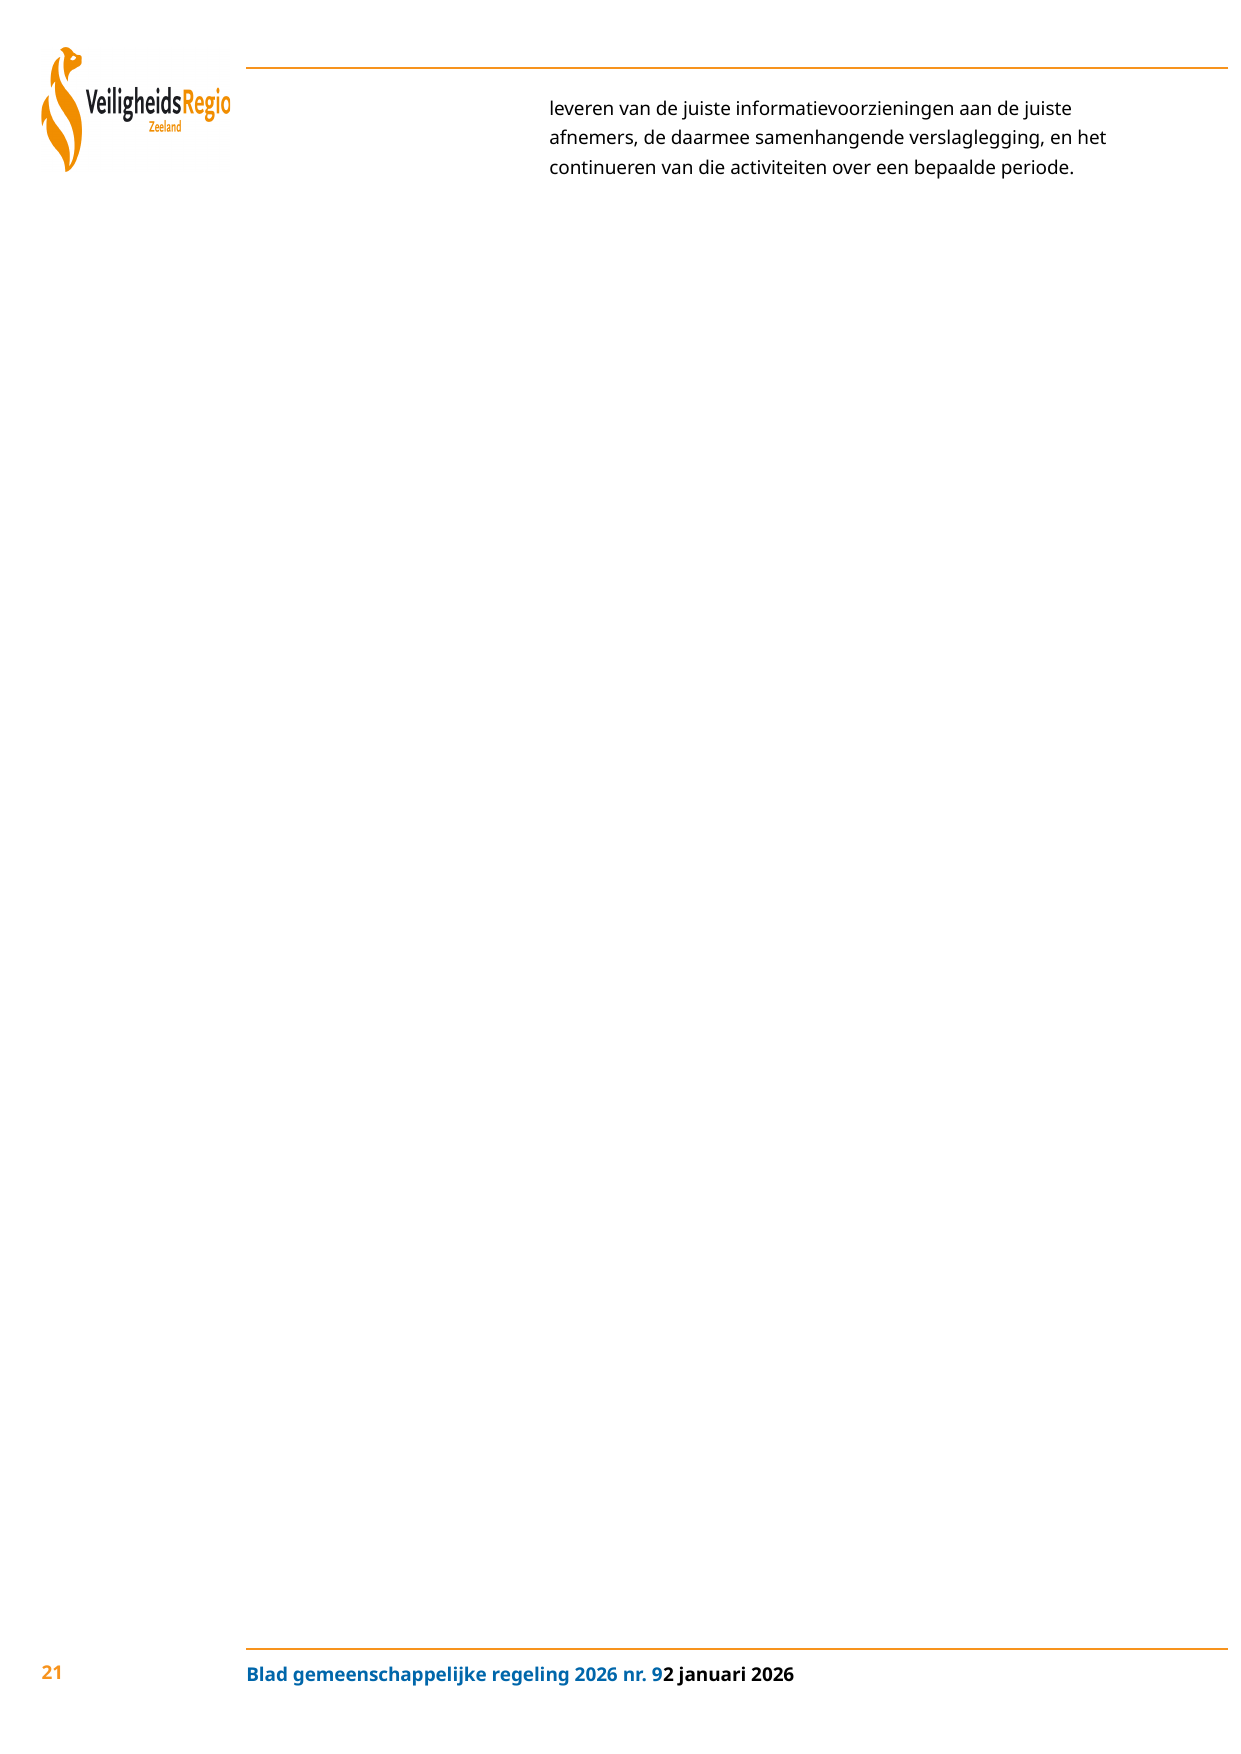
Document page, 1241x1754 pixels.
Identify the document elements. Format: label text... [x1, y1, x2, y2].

picture [41, 47, 231, 172]
table_cell leveren van de juiste informatievoorzieningen aan de juiste afnemers, de daarmee samenhangende verslaglegging, en het continueren van die activiteiten over een bepaalde periode. [549, 95, 1152, 180]
table_cell [248, 95, 549, 180]
